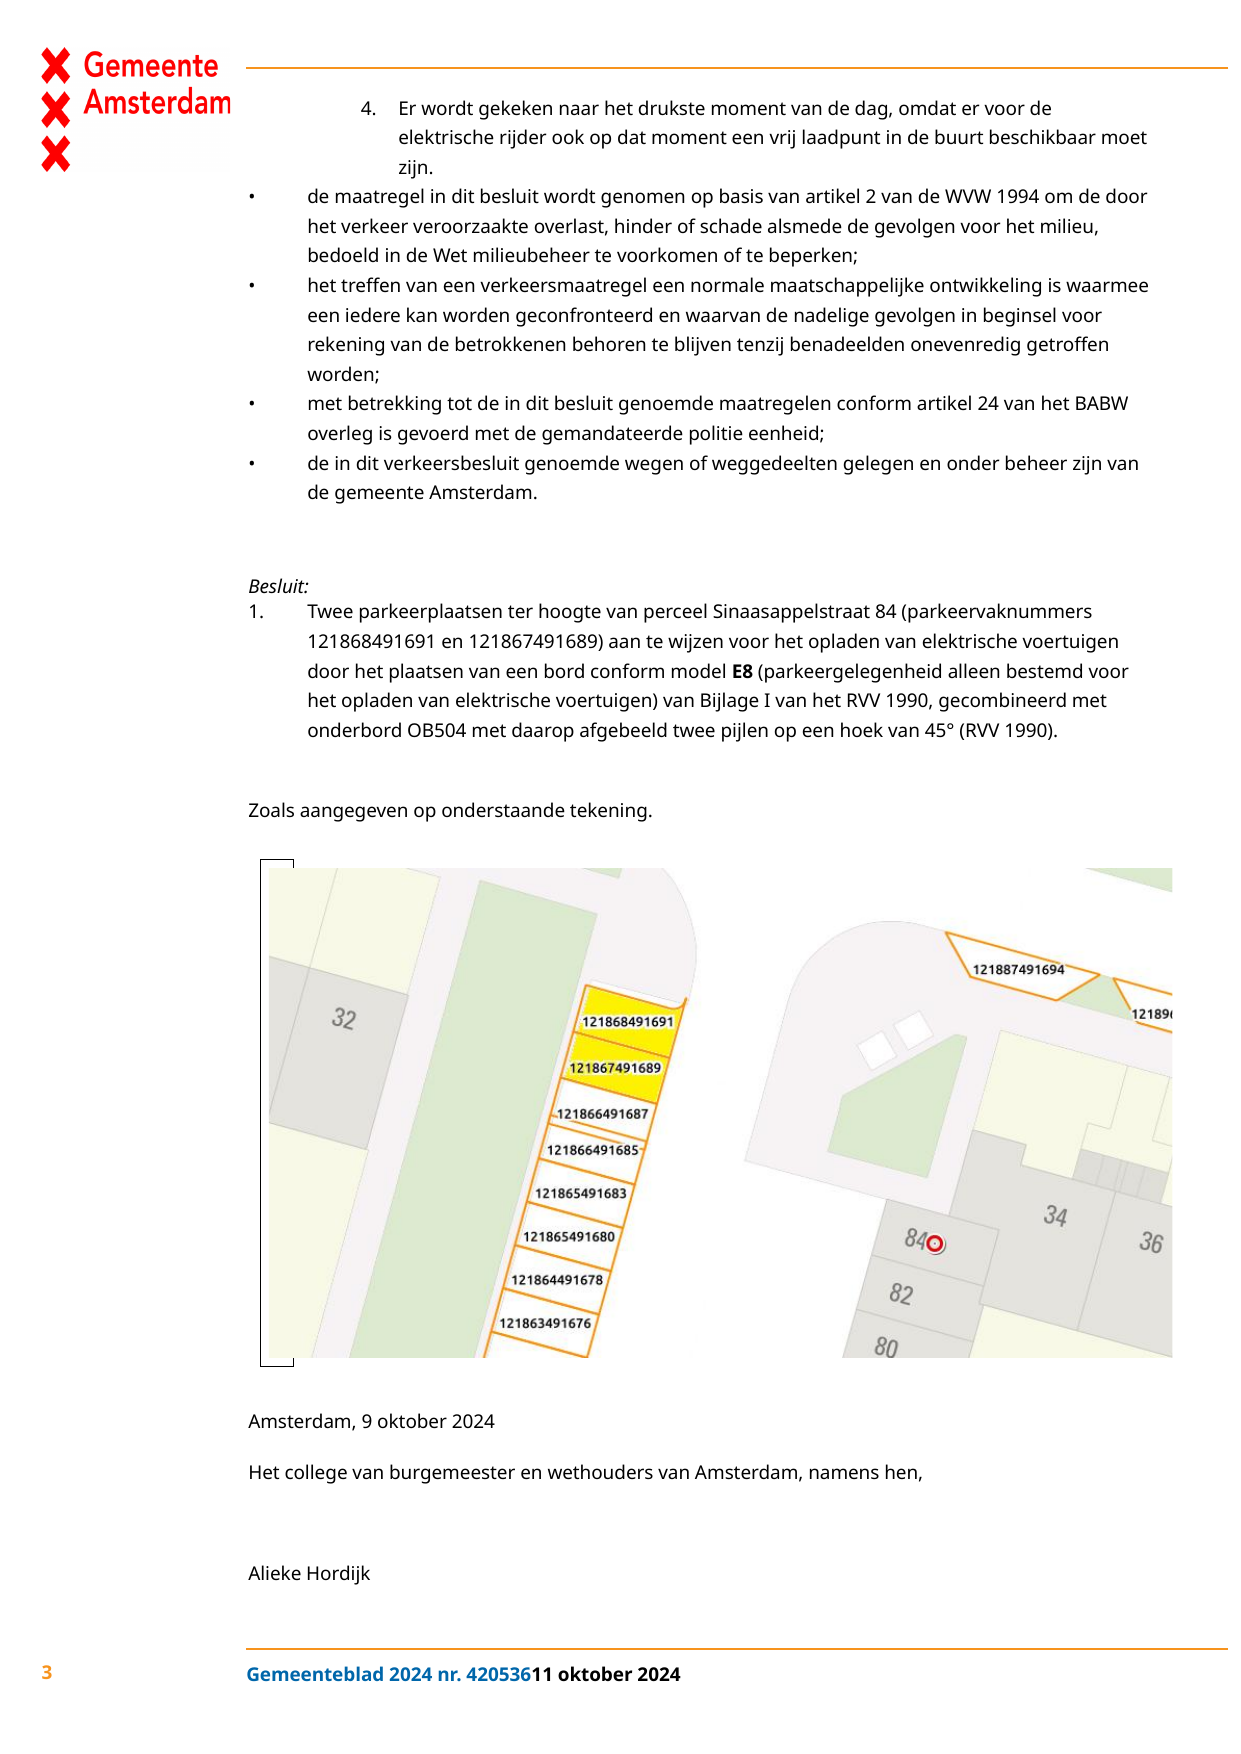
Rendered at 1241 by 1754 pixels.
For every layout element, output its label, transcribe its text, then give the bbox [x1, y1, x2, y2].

text Besluit: [248, 573, 1152, 599]
list het treffen van een verkeersmaatregel een normale maatschappelijke ontwikkeling is waarmee een iedere kan worden geconfronteerd en waarvan de nadelige gevolgen in beginsel voor rekening van de betrokkenen behoren te blijven tenzij benadeelden onevenredig getroffen worden; [248, 272, 1152, 387]
text Zoals aangegeven op onderstaande tekening. [248, 797, 1152, 823]
picture [268, 868, 1173, 1358]
picture [41, 47, 231, 172]
text Alieke Hordijk [248, 1560, 1152, 1586]
list Twee parkeerplaatsen ter hoogte van perceel Sinaasappelstraat 84 (parkeervaknummers 121868491691 en 121867491689) aan te wijzen voor het opladen van elektrische voertuigen door het plaatsen van een bord conform model E8 (parkeergelegenheid alleen bestemd voor het opladen van elektrische voertuigen) van Bijlage I van het RVV 1990, gecombineerd met onderbord OB504 met daarop afgebeeld twee pijlen op een hoek van 45° (RVV 1990). [248, 599, 1152, 743]
text Het college van burgemeester en wethouders van Amsterdam, namens hen, [248, 1459, 1152, 1485]
list met betrekking tot de in dit besluit genoemde maatregelen conform artikel 24 van het BABW overleg is gevoerd met de gemandateerde politie eenheid; [248, 391, 1152, 446]
text Amsterdam, 9 oktober 2024 [248, 1409, 1152, 1434]
list de in dit verkeersbesluit genoemde wegen of weggedeelten gelegen en onder beheer zijn van de gemeente Amsterdam. [248, 450, 1152, 505]
list de maatregel in dit besluit wordt genomen op basis van artikel 2 van de WVW 1994 om de door het verkeer veroorzaakte overlast, hinder of schade alsmede de gevolgen voor het milieu, bedoeld in de Wet milieubeheer te voorkomen of te beperken; [248, 183, 1152, 268]
list Er wordt gekeken naar het drukste moment van de dag, omdat er voor de elektrische rijder ook op dat moment een vrij laadpunt in de buurt beschikbaar moet zijn. [361, 95, 1152, 180]
